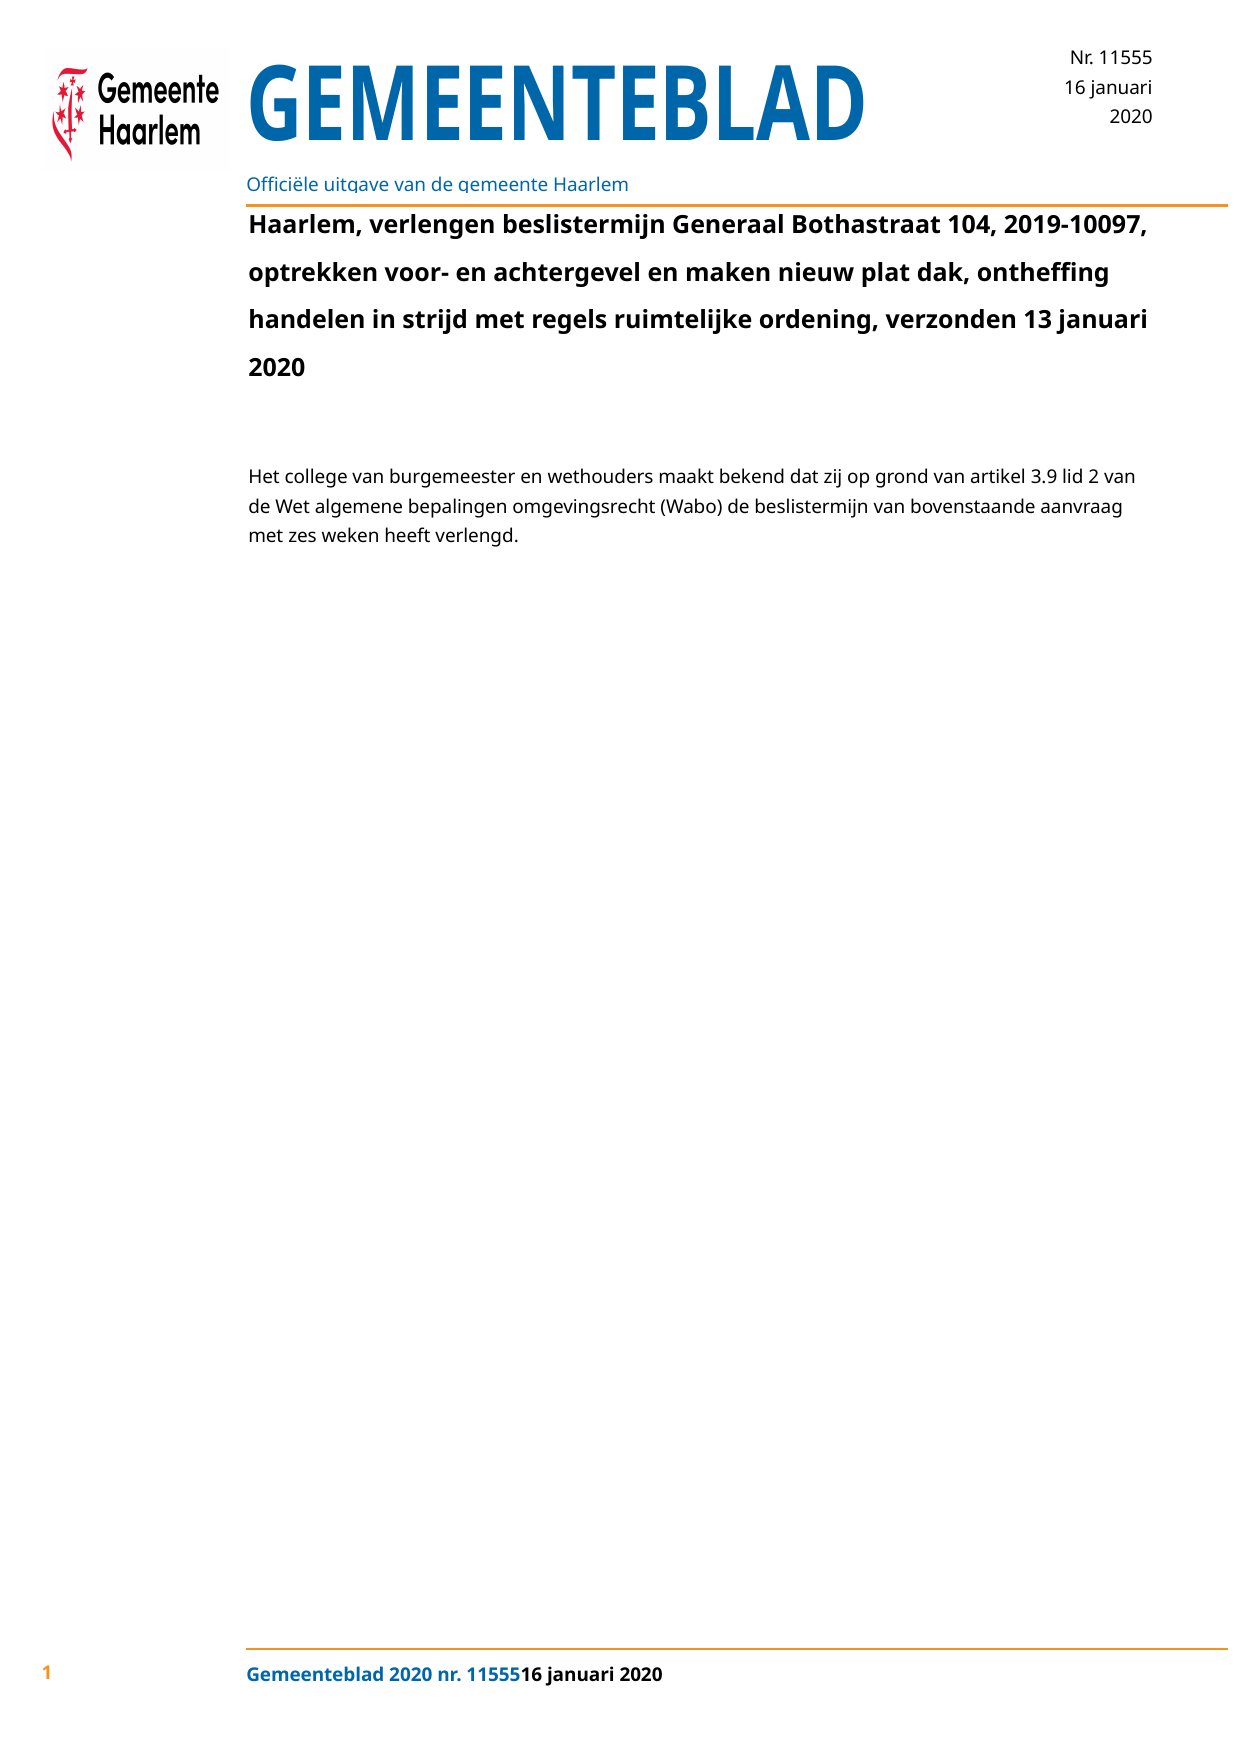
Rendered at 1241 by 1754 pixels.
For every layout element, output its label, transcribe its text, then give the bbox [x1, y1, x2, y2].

text Het college van burgemeester en wethouders maakt bekend dat zij op grond van artikel 3.9 lid 2 van de Wet algemene bepalingen omgevingsrecht (Wabo) de beslistermijn van bovenstaande aanvraag met zes weken heeft verlengd. [248, 463, 1152, 548]
picture [41, 47, 231, 172]
text Haarlem, verlengen beslistermijn Generaal Bothastraat 104, 2019-10097, optrekken voor- en achtergevel en maken nieuw plat dak, ontheffing handelen in strijd met regels ruimtelijke ordening, verzonden 13 januari 2020 [248, 207, 1152, 384]
